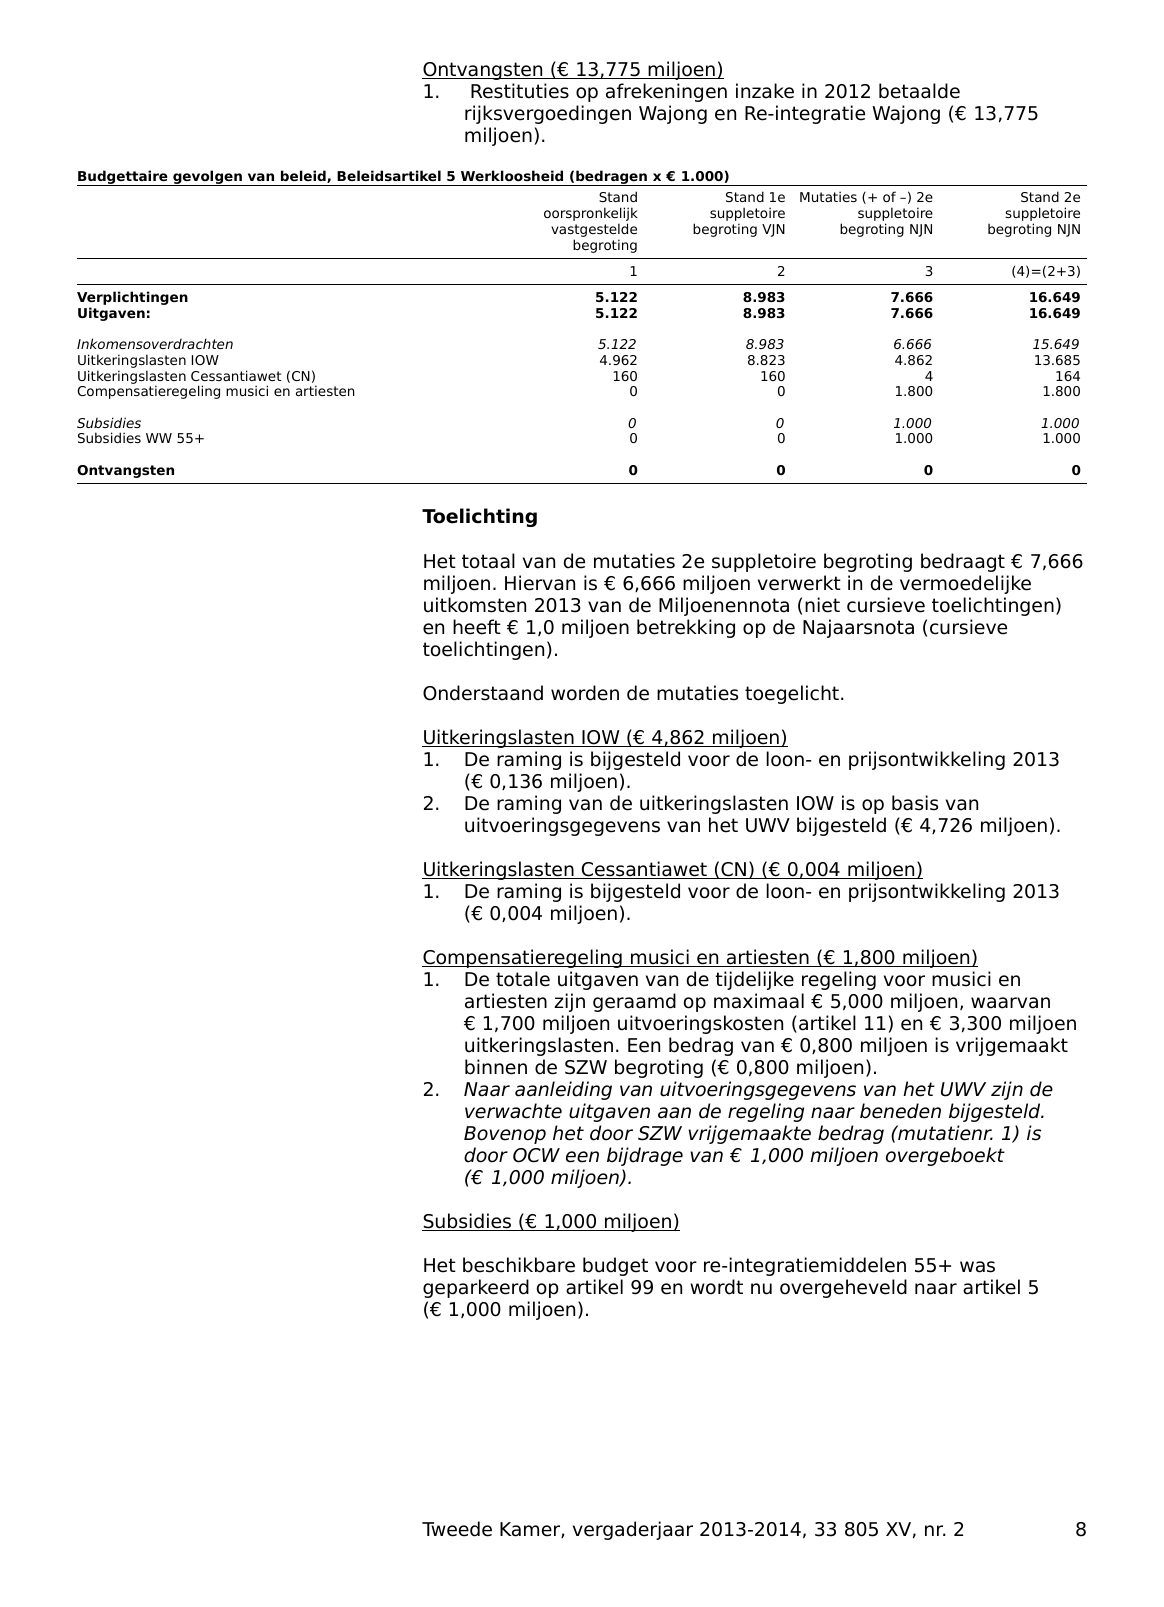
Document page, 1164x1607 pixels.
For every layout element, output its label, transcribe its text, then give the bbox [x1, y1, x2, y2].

table_cell 1.800 [791, 384, 939, 400]
table_cell Ontvangsten [77, 463, 496, 483]
table_cell 164 [939, 369, 1087, 384]
table_cell [496, 447, 644, 463]
subtitle Ontvangsten (€ 13,775 miljoen) [422, 59, 1087, 81]
table_cell [939, 400, 1087, 416]
table_cell [496, 321, 644, 337]
table_cell Compensatieregeling musici en artiesten [77, 384, 496, 400]
table_cell 160 [644, 369, 791, 384]
subtitle Compensatieregeling musici en artiesten (€ 1,800 miljoen) [422, 947, 1087, 969]
table_cell [77, 321, 496, 337]
table_cell Stand 1e suppletoire begroting VJN [644, 186, 791, 258]
subtitle Uitkeringslasten IOW (€ 4,862 miljoen) [422, 727, 1087, 749]
table_cell 8.983 [644, 285, 791, 306]
table_cell 0 [644, 463, 791, 483]
table_cell (4)=(2+3) [939, 259, 1087, 284]
table_cell 1.000 [791, 416, 939, 431]
table_cell 4.862 [791, 353, 939, 368]
table_cell [644, 321, 791, 337]
table_cell 0 [644, 416, 791, 431]
table_cell 1.000 [939, 416, 1087, 431]
table_cell Uitkeringslasten IOW [77, 353, 496, 368]
table_cell [77, 400, 496, 416]
table_cell 1.800 [939, 384, 1087, 400]
text Het totaal van de mutaties 2e suppletoire begroting bedraagt € 7,666 miljoen. Hiervan is € 6,666 miljoen verwerkt in de vermoedelijke uitkomsten 2013 van de Miljoenennota (niet cursieve toelichtingen) en heeft € 1,0 miljoen betrekking op de Najaarsnota (cursieve toelichtingen). [422, 551, 1087, 661]
table_cell 1.000 [791, 431, 939, 447]
table_cell 0 [644, 384, 791, 400]
subtitle Uitkeringslasten Cessantiawet (CN) (€ 0,004 miljoen) [422, 859, 1087, 881]
table_cell Uitkeringslasten Cessantiawet (CN) [77, 369, 496, 384]
table_cell Uitgaven: [77, 306, 496, 321]
table_cell 0 [496, 463, 644, 483]
table_cell Subsidies [77, 416, 496, 431]
table_cell 6.666 [791, 337, 939, 353]
table_cell 7.666 [791, 285, 939, 306]
table_cell 5.122 [496, 285, 644, 306]
table_cell Mutaties (+ of –) 2e suppletoire begroting NJN [791, 186, 939, 258]
table_cell 0 [496, 384, 644, 400]
table_cell 0 [644, 431, 791, 447]
table_cell [77, 259, 496, 284]
table_cell [644, 447, 791, 463]
text Onderstaand worden de mutaties toegelicht. [422, 683, 1087, 705]
table_cell 0 [791, 463, 939, 483]
table_cell 8.983 [644, 306, 791, 321]
table_cell 16.649 [939, 285, 1087, 306]
text 2. Naar aanleiding van uitvoeringsgegevens van het UWV zijn de verwachte uitgaven aan de regeling naar beneden bijgesteld. Bovenop het door SZW vrijgemaakte bedrag (mutatienr. 1) is door OCW een bijdrage van € 1,000 miljoen overgeboekt (€ 1,000 miljoen). [422, 1079, 1087, 1189]
table_cell 0 [939, 463, 1087, 483]
text 1. De totale uitgaven van de tijdelijke regeling voor musici en artiesten zijn geraamd op maximaal € 5,000 miljoen, waarvan € 1,700 miljoen uitvoeringskosten (artikel 11) en € 3,300 miljoen uitkeringslasten. Een bedrag van € 0,800 miljoen is vrijgemaakt binnen de SZW begroting (€ 0,800 miljoen). [422, 969, 1087, 1079]
table_cell [77, 447, 496, 463]
table_cell 0 [496, 416, 644, 431]
table_cell Inkomensoverdrachten [77, 337, 496, 353]
table_cell [939, 447, 1087, 463]
table_cell 2 [644, 259, 791, 284]
table_header Budgettaire gevolgen van beleid, Beleidsartikel 5 Werkloosheid (bedragen x € 1.000) [77, 169, 1087, 184]
subtitle Subsidies (€ 1,000 miljoen) [422, 1211, 1087, 1233]
table_cell [939, 321, 1087, 337]
table_cell 8.983 [644, 337, 791, 353]
table_cell 5.122 [496, 337, 644, 353]
table_cell 160 [496, 369, 644, 384]
table_cell [77, 186, 496, 258]
table_cell 13.685 [939, 353, 1087, 368]
table_cell Stand 2e suppletoire begroting NJN [939, 186, 1087, 258]
text 1. Restituties op afrekeningen inzake in 2012 betaalde rijksvergoedingen Wajong en Re-integratie Wajong (€ 13,775 miljoen). [422, 81, 1087, 147]
text 1. De raming is bijgesteld voor de loon- en prijsontwikkeling 2013 (€ 0,004 miljoen). [422, 881, 1087, 925]
subtitle Toelichting [422, 506, 1087, 528]
text 2. De raming van de uitkeringslasten IOW is op basis van uitvoeringsgegevens van het UWV bijgesteld (€ 4,726 miljoen). [422, 793, 1087, 837]
table_cell 4 [791, 369, 939, 384]
table_cell [496, 400, 644, 416]
table_cell 15.649 [939, 337, 1087, 353]
table_cell 0 [496, 431, 644, 447]
table_cell [644, 400, 791, 416]
table_cell [791, 447, 939, 463]
table_cell Subsidies WW 55+ [77, 431, 496, 447]
text Het beschikbare budget voor re-integratiemiddelen 55+ was geparkeerd op artikel 99 en wordt nu overgeheveld naar artikel 5 (€ 1,000 miljoen). [422, 1255, 1087, 1321]
table_cell [791, 400, 939, 416]
table_cell Stand oorspronkelijk vastgestelde begroting [496, 186, 644, 258]
table_cell 1.000 [939, 431, 1087, 447]
table_cell 7.666 [791, 306, 939, 321]
table_cell Verplichtingen [77, 285, 496, 306]
table_cell 3 [791, 259, 939, 284]
table_cell 1 [496, 259, 644, 284]
text 1. De raming is bijgesteld voor de loon- en prijsontwikkeling 2013 (€ 0,136 miljoen). [422, 749, 1087, 793]
table_cell [791, 321, 939, 337]
table_cell 8.823 [644, 353, 791, 368]
table_cell 16.649 [939, 306, 1087, 321]
table_cell 5.122 [496, 306, 644, 321]
table_cell 4.962 [496, 353, 644, 368]
